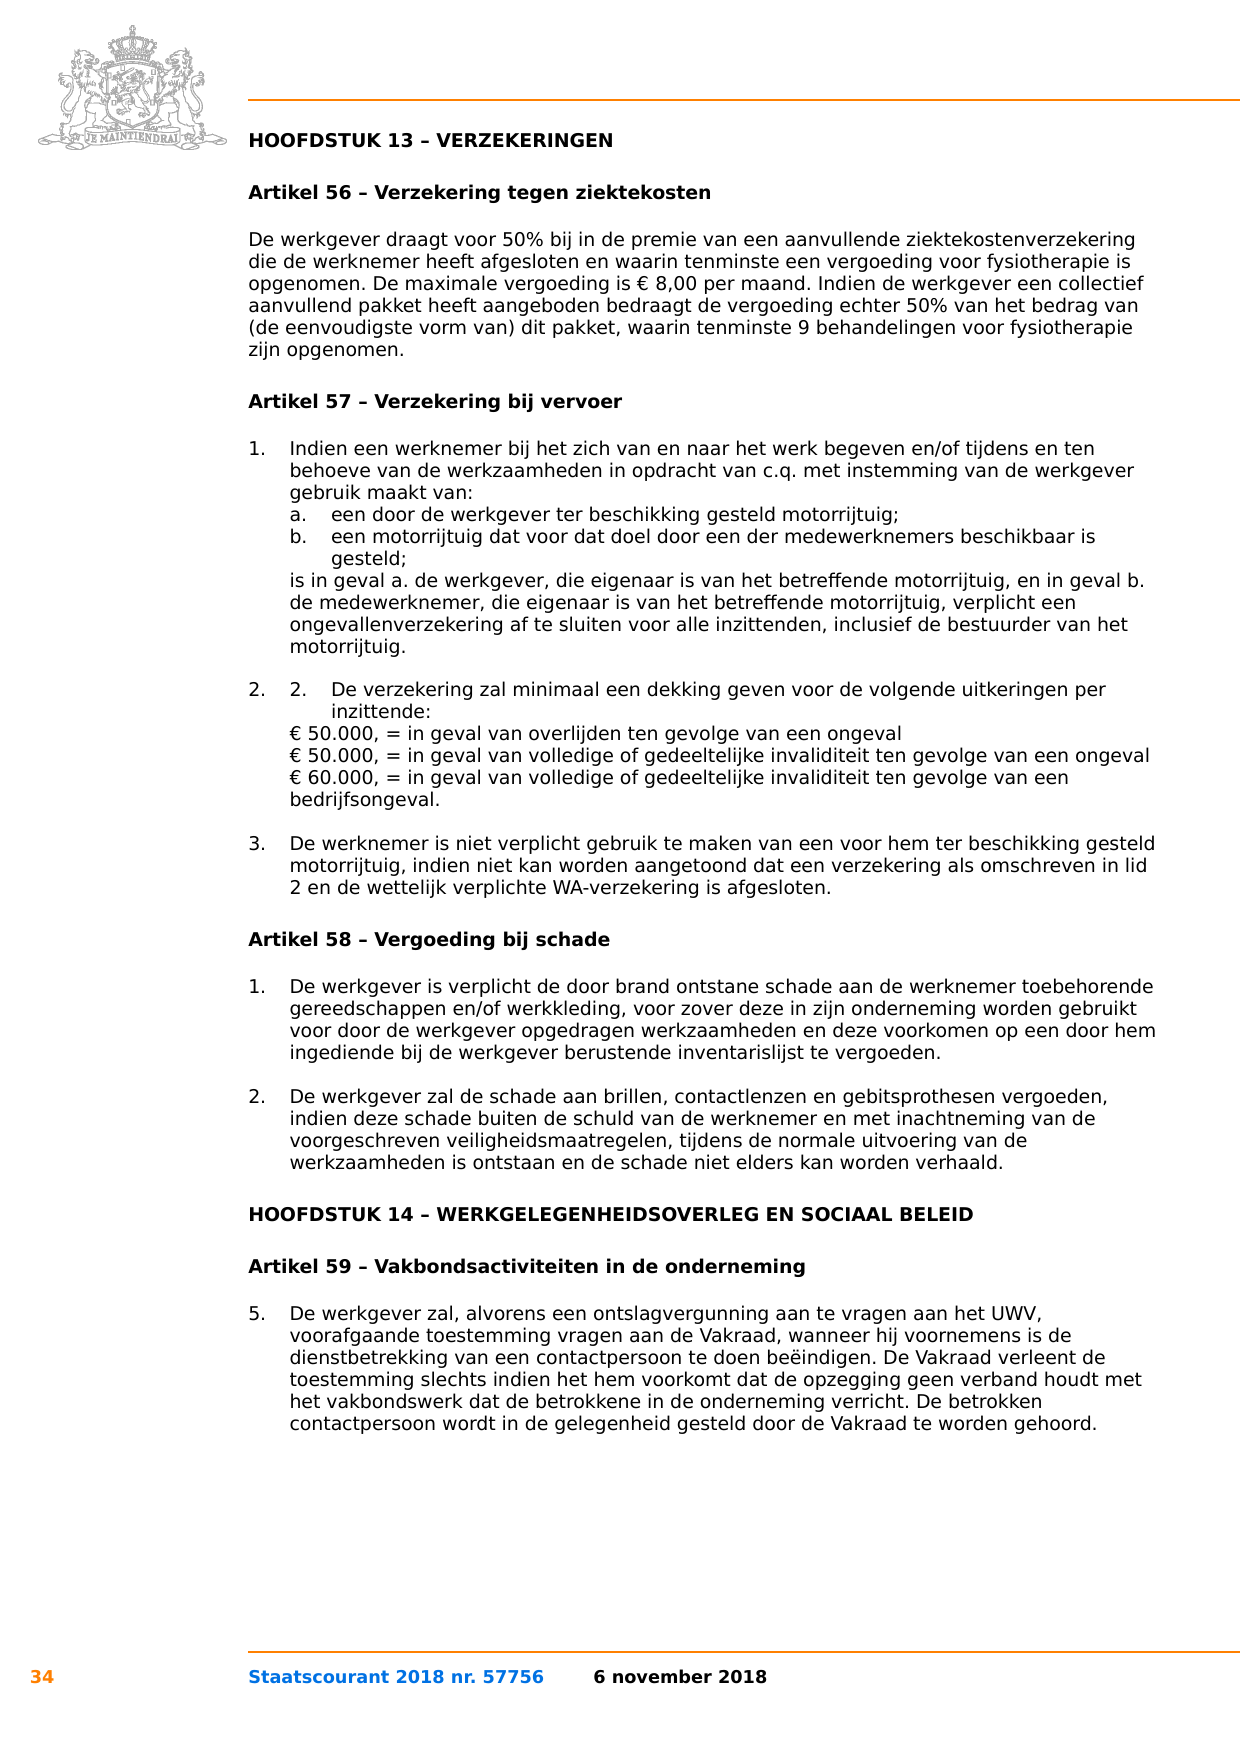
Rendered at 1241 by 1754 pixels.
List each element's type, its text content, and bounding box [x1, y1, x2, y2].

text € 60.000, = in geval van volledige of gedeeltelijke invaliditeit ten gevolge van een bedrijfsongeval. [289, 767, 1163, 811]
text 3. De werknemer is niet verplicht gebruik te maken van een voor hem ter beschikking gesteld motorrijtuig, indien niet kan worden aangetoond dat een verzekering als omschreven in lid 2 en de wettelijk verplichte WA-verzekering is afgesloten. [248, 833, 1163, 899]
text 1. Indien een werknemer bij het zich van en naar het werk begeven en/of tijdens en ten behoeve van de werkzaamheden in opdracht van c.q. met instemming van de werkgever gebruik maakt van: [248, 438, 1163, 504]
text De werkgever draagt voor 50% bij in de premie van een aanvullende ziektekostenverzekering die de werknemer heeft afgesloten en waarin tenminste een vergoeding voor fysiotherapie is opgenomen. De maximale vergoeding is € 8,00 per maand. Indien de werkgever een collectief aanvullend pakket heeft aangeboden bedraagt de vergoeding echter 50% van het bedrag van (de eenvoudigste vorm van) dit pakket, waarin tenminste 9 behandelingen voor fysiotherapie zijn opgenomen. [248, 229, 1163, 361]
picture [38, 25, 227, 150]
text 2. 2. De verzekering zal minimaal een dekking geven voor de volgende uitkeringen per inzittende: [248, 679, 1163, 723]
subtitle Artikel 59 – Vakbondsactiviteiten in de onderneming [248, 1256, 1163, 1278]
subtitle Artikel 56 – Verzekering tegen ziektekosten [248, 182, 1163, 204]
text 5. De werkgever zal, alvorens een ontslagvergunning aan te vragen aan het UWV, voorafgaande toestemming vragen aan de Vakraad, wanneer hij voornemens is de dienstbetrekking van een contactpersoon te doen beëindigen. De Vakraad verleent de toestemming slechts indien het hem voorkomt dat de opzegging geen verband houdt met het vakbondswerk dat de betrokkene in de onderneming verricht. De betrokken contactpersoon wordt in de gelegenheid gesteld door de Vakraad te worden gehoord. [248, 1303, 1163, 1434]
subtitle Artikel 57 – Verzekering bij vervoer [248, 391, 1163, 413]
text is in geval a. de werkgever, die eigenaar is van het betreffende motorrijtuig, en in geval b. de medewerknemer, die eigenaar is van het betreffende motorrijtuig, verplicht een ongevallenverzekering af te sluiten voor alle inzittenden, inclusief de bestuurder van het motorrijtuig. [289, 569, 1163, 657]
subtitle HOOFDSTUK 13 – VERZEKERINGEN [248, 130, 1163, 152]
text € 50.000, = in geval van overlijden ten gevolge van een ongeval [289, 723, 1163, 745]
subtitle Artikel 58 – Vergoeding bij schade [248, 929, 1163, 951]
subtitle HOOFDSTUK 14 – WERKGELEGENHEIDSOVERLEG EN SOCIAAL BELEID [248, 1204, 1163, 1226]
text b. een motorrijtuig dat voor dat doel door een der medewerknemers beschikbaar is gesteld; [289, 526, 1163, 569]
text 1. De werkgever is verplicht de door brand ontstane schade aan de werknemer toebehorende gereedschappen en/of werkkleding, voor zover deze in zijn onderneming worden gebruikt voor door de werkgever opgedragen werkzaamheden en deze voorkomen op een door hem ingediende bij de werkgever berustende inventarislijst te vergoeden. [248, 976, 1163, 1064]
text € 50.000, = in geval van volledige of gedeeltelijke invaliditeit ten gevolge van een ongeval [289, 745, 1163, 767]
text 2. De werkgever zal de schade aan brillen, contactlenzen en gebitsprothesen vergoeden, indien deze schade buiten de schuld van de werknemer en met inachtneming van de voorgeschreven veiligheidsmaatregelen, tijdens de normale uitvoering van de werkzaamheden is ontstaan en de schade niet elders kan worden verhaald. [248, 1086, 1163, 1174]
text a. een door de werkgever ter beschikking gesteld motorrijtuig; [289, 504, 1163, 526]
